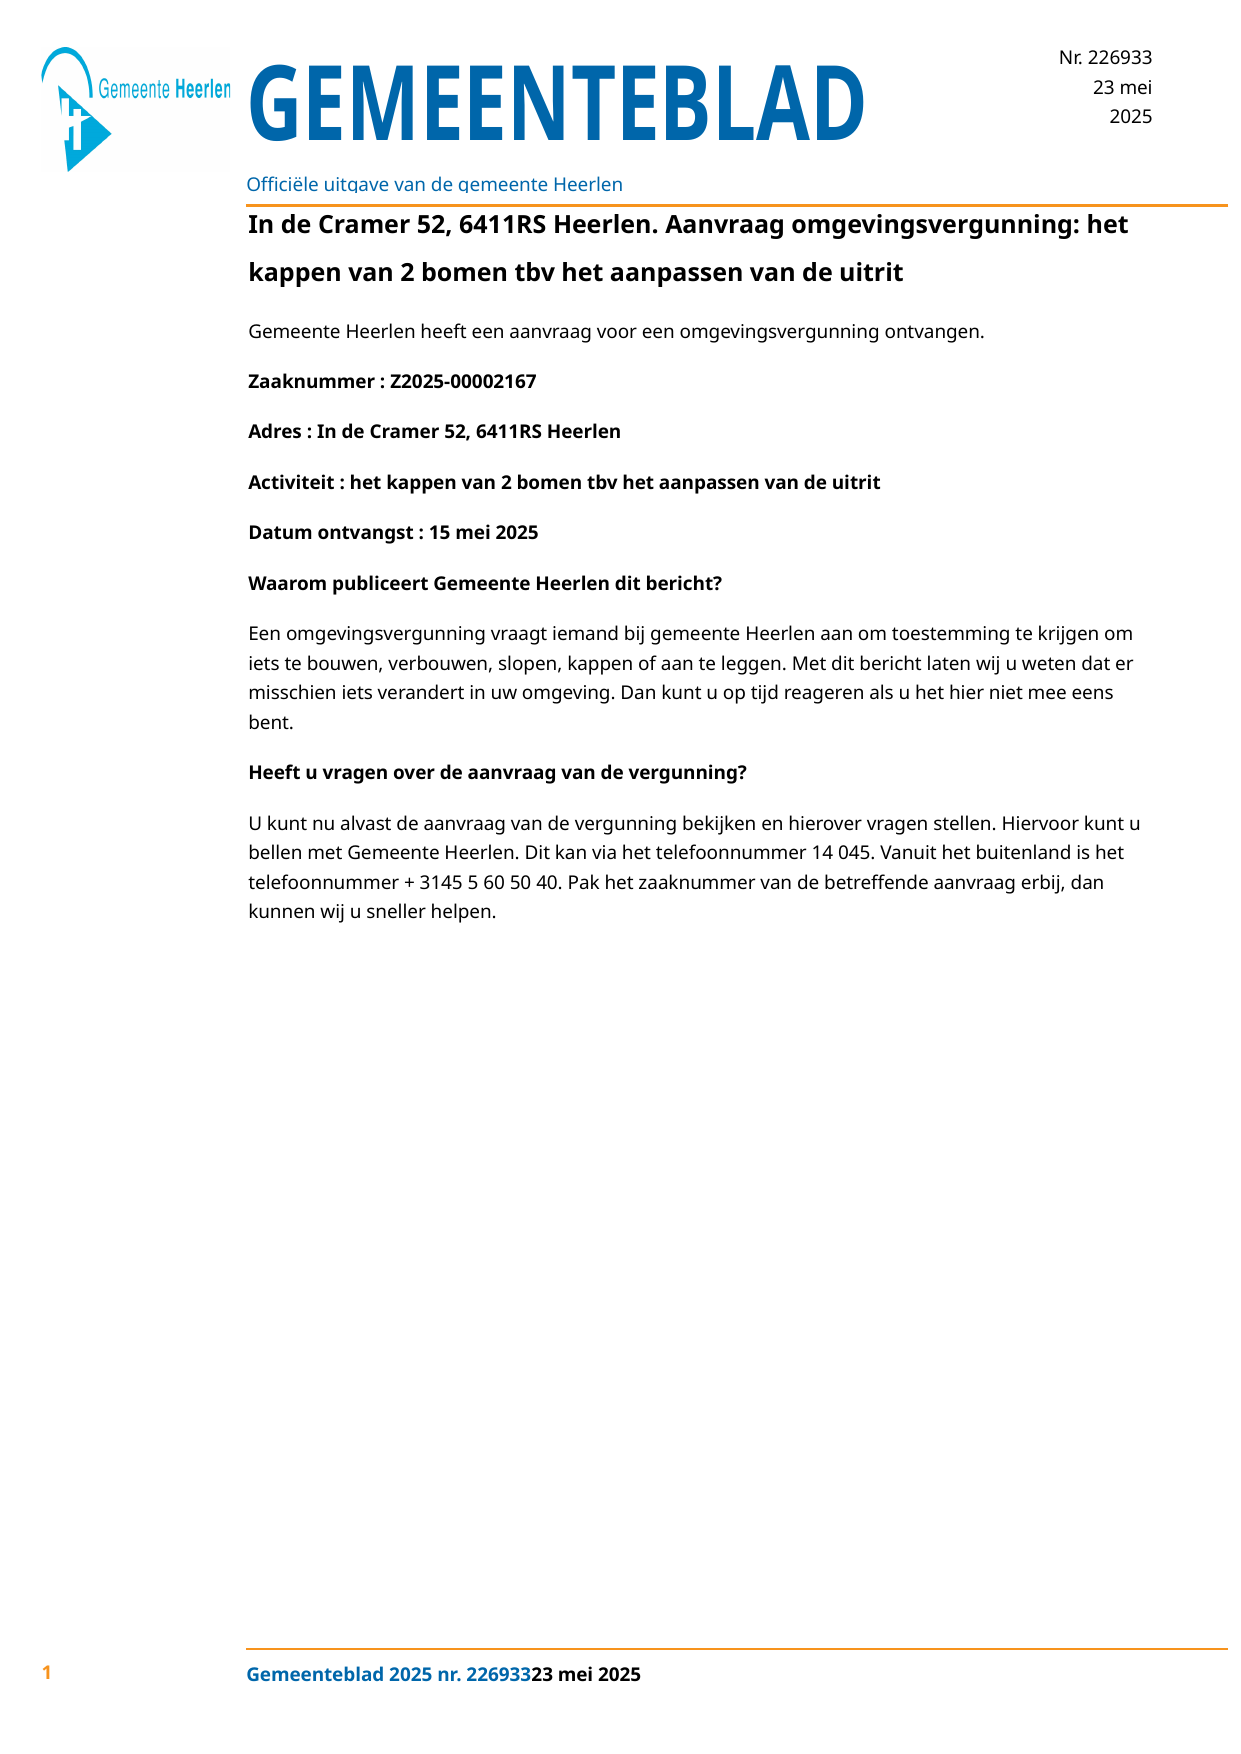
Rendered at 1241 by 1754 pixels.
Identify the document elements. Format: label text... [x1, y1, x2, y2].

text Heeft u vragen over de aanvraag van de vergunning? [248, 759, 1152, 785]
text Gemeente Heerlen heeft een aanvraag voor een omgevingsvergunning ontvangen. [248, 318, 1152, 344]
text Datum ontvangst : 15 mei 2025 [248, 519, 1152, 545]
text Adres : In de Cramer 52, 6411RS Heerlen [248, 419, 1152, 444]
picture [41, 47, 59, 70]
picture [41, 47, 231, 172]
text U kunt nu alvast de aanvraag van de vergunning bekijken en hierover vragen stellen. Hiervoor kunt u bellen met Gemeente Heerlen. Dit kan via het telefoonnummer 14 045. Vanuit het buitenland is het telefoonnummer + 3145 5 60 50 40. Pak het zaaknummer van de betreffende aanvraag erbij, dan kunnen wij u sneller helpen. [248, 810, 1152, 924]
text Waarom publiceert Gemeente Heerlen dit bericht? [248, 570, 1152, 596]
text Een omgevingsvergunning vraagt iemand bij gemeente Heerlen aan om toestemming te krijgen om iets te bouwen, verbouwen, slopen, kappen of aan te leggen. Met dit bericht laten wij u weten dat er misschien iets verandert in uw omgeving. Dan kunt u op tijd reageren als u het hier niet mee eens bent. [248, 620, 1152, 735]
text Activiteit : het kappen van 2 bomen tbv het aanpassen van de uitrit [248, 469, 1152, 495]
text In de Cramer 52, 6411RS Heerlen. Aanvraag omgevingsvergunning: het kappen van 2 bomen tbv het aanpassen van de uitrit [248, 207, 1152, 288]
text Zaaknummer : Z2025-00002167 [248, 368, 1152, 394]
